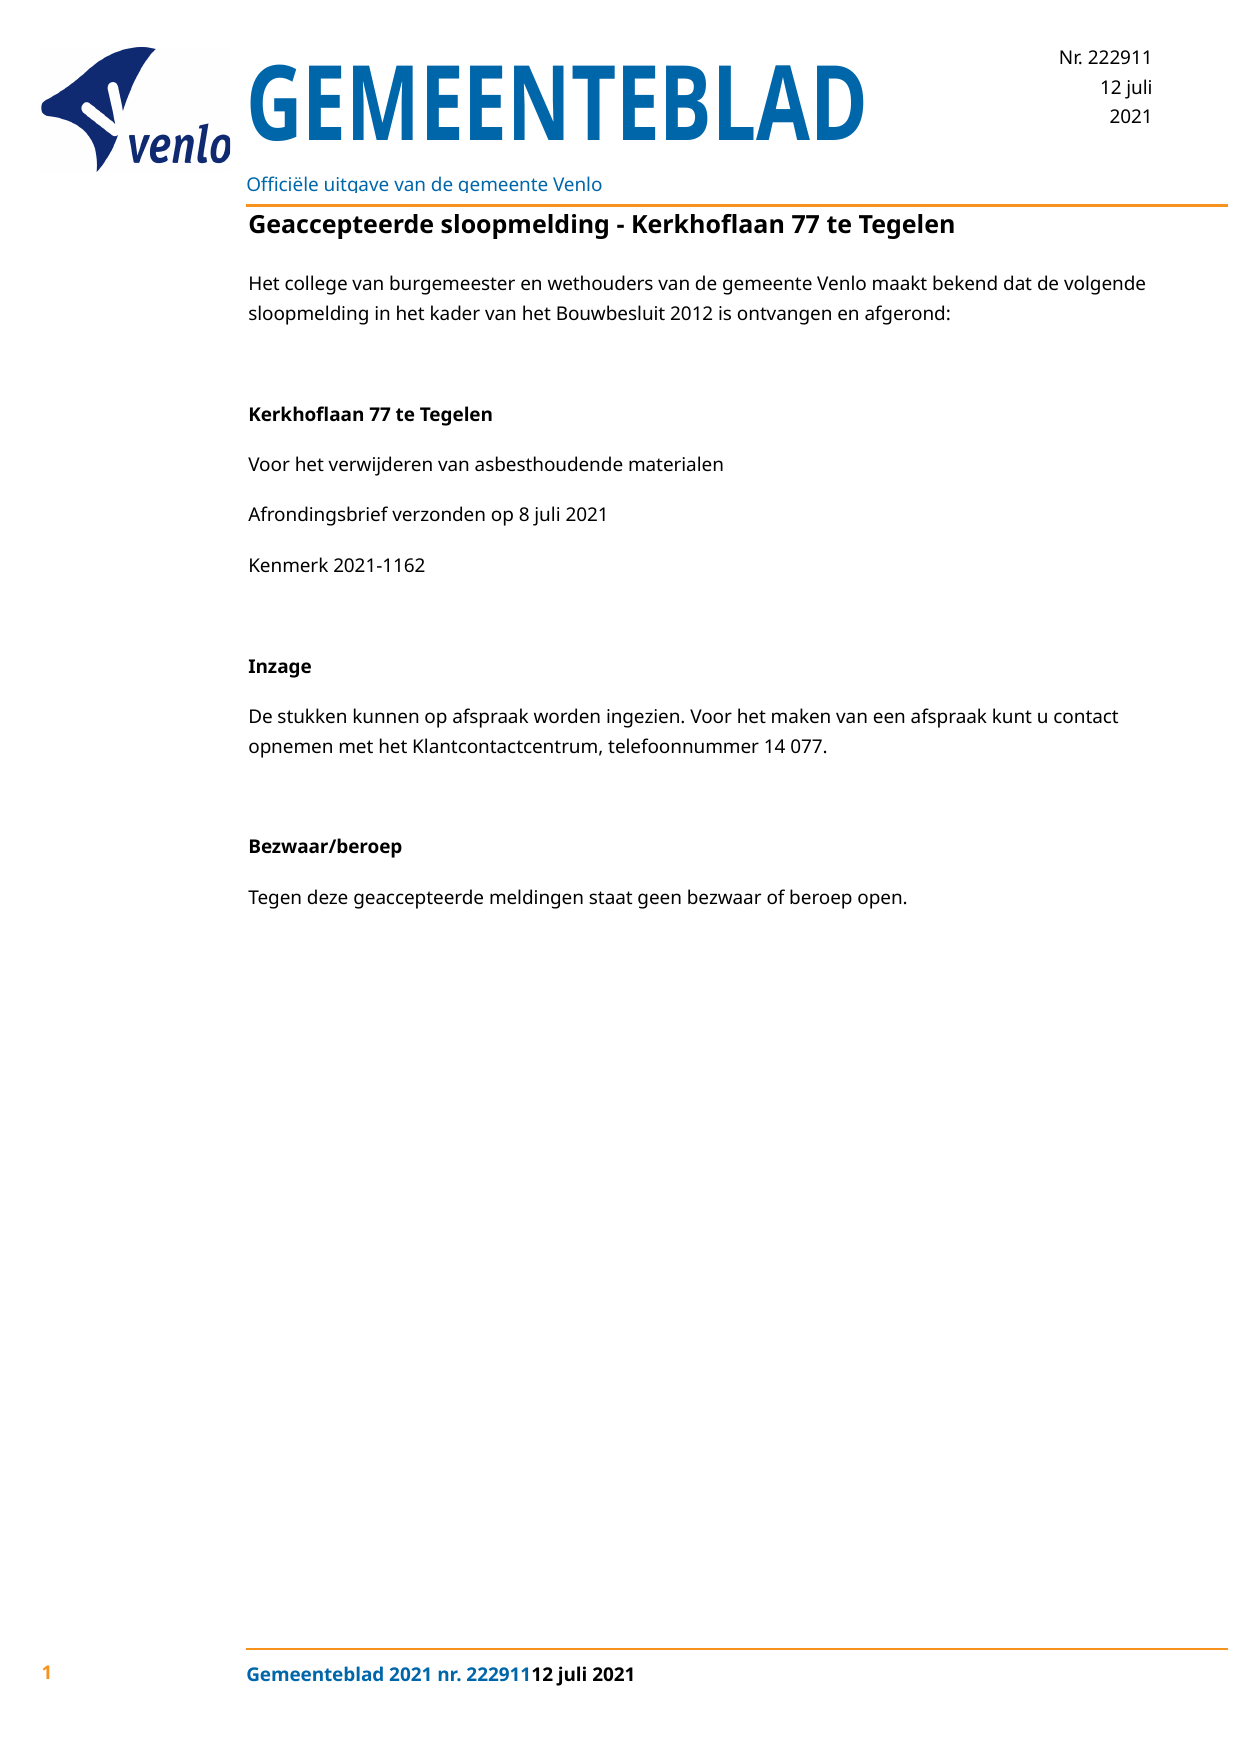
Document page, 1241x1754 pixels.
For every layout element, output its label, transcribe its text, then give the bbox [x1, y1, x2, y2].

picture [41, 47, 231, 172]
text Voor het verwijderen van asbesthoudende materialen [248, 451, 1152, 477]
text Kerkhoflaan 77 te Tegelen [248, 401, 1152, 426]
text De stukken kunnen op afspraak worden ingezien. Voor het maken van een afspraak kunt u contact opnemen met het Klantcontactcentrum, telefoonnummer 14 077. [248, 703, 1152, 758]
text Bezwaar/beroep [248, 834, 1152, 859]
text Geaccepteerde sloopmelding - Kerkhoflaan 77 te Tegelen [248, 207, 1152, 241]
text Tegen deze geaccepteerde meldingen staat geen bezwaar of beroep open. [248, 884, 1152, 910]
text Inzage [248, 653, 1152, 678]
text Afrondingsbrief verzonden op 8 juli 2021 [248, 502, 1152, 527]
text Kenmerk 2021-1162 [248, 552, 1152, 578]
text Het college van burgemeester en wethouders van de gemeente Venlo maakt bekend dat de volgende sloopmelding in het kader van het Bouwbesluit 2012 is ontvangen en afgerond: [248, 270, 1152, 326]
